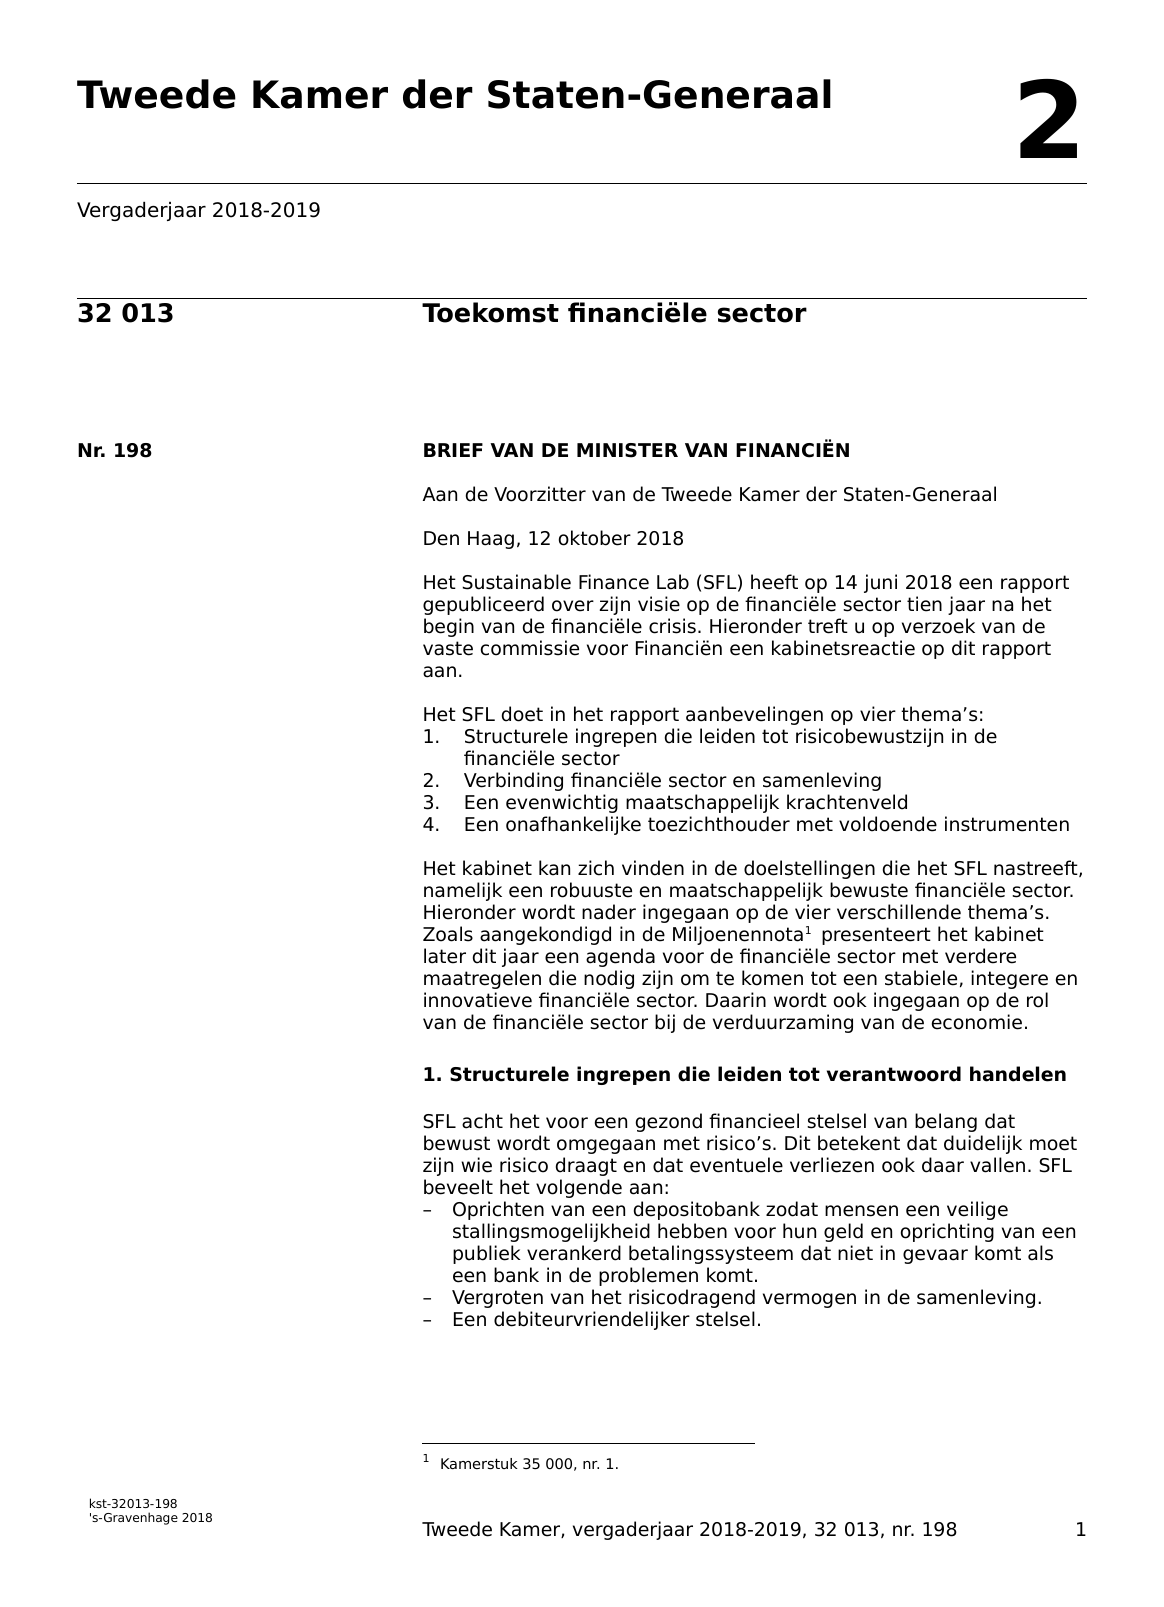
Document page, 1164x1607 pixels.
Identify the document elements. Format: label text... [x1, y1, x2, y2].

text 3. Een evenwichtig maatschappelijk krachtenveld [422, 792, 1087, 814]
subtitle 32 013 Toekomst financiële sector [77, 299, 1087, 329]
text 2. Verbinding financiële sector en samenleving [422, 770, 1087, 792]
table_cell Vergaderjaar 2018-2019 [77, 184, 1087, 298]
text – Vergroten van het risicodragend vermogen in de samenleving. [422, 1287, 1087, 1309]
text Het SFL doet in het rapport aanbevelingen op vier thema’s: [422, 704, 1087, 726]
text kst-32013-198 [88, 1497, 323, 1511]
text 's-Gravenhage 2018 [88, 1511, 323, 1525]
text – Oprichten van een depositobank zodat mensen een veilige stallingsmogelijkheid hebben voor hun geld en oprichting van een publiek verankerd betalingssysteem dat niet in gevaar komt als een bank in de problemen komt. [422, 1199, 1087, 1287]
table_header 2 [886, 59, 1087, 183]
text 4. Een onafhankelijke toezichthouder met voldoende instrumenten [422, 814, 1087, 836]
text 1. Structurele ingrepen die leiden tot risicobewustzijn in de financiële sector [422, 726, 1087, 770]
text – Een debiteurvriendelijker stelsel. [422, 1309, 1087, 1331]
text SFL acht het voor een gezond financieel stelsel van belang dat bewust wordt omgegaan met risico’s. Dit betekent dat duidelijk moet zijn wie risico draagt en dat eventuele verliezen ook daar vallen. SFL beveelt het volgende aan: [422, 1111, 1087, 1199]
text Het kabinet kan zich vinden in de doelstellingen die het SFL nastreeft, namelijk een robuuste en maatschappelijk bewuste financiële sector. Hieronder wordt nader ingegaan op de vier verschillende thema’s. Zoals aangekondigd in de Miljoenennota presenteert het kabinet later dit jaar een agenda voor de financiële sector met verdere maatregelen die nodig zijn om te komen tot een stabiele, integere en innovatieve financiële sector. Daarin wordt ook ingegaan op de rol van de financiële sector bij de verduurzaming van de economie. [422, 858, 1087, 1034]
text Kamerstuk 35 000, nr. 1. [422, 1452, 1087, 1474]
text Aan de Voorzitter van de Tweede Kamer der Staten-Generaal [422, 484, 1087, 506]
text Het Sustainable Finance Lab (SFL) heeft op 14 juni 2018 een rapport gepubliceerd over zijn visie op de financiële sector tien jaar na het begin van de financiële crisis. Hieronder treft u op verzoek van de vaste commissie voor Financiën een kabinetsreactie op dit rapport aan. [422, 572, 1087, 682]
subtitle Nr. 198 BRIEF VAN DE MINISTER VAN FINANCIËN [77, 440, 1087, 462]
subtitle 1. Structurele ingrepen die leiden tot verantwoord handelen [422, 1064, 1087, 1086]
table_header Tweede Kamer der Staten-Generaal [77, 59, 886, 183]
text Den Haag, 12 oktober 2018 [422, 528, 1087, 550]
